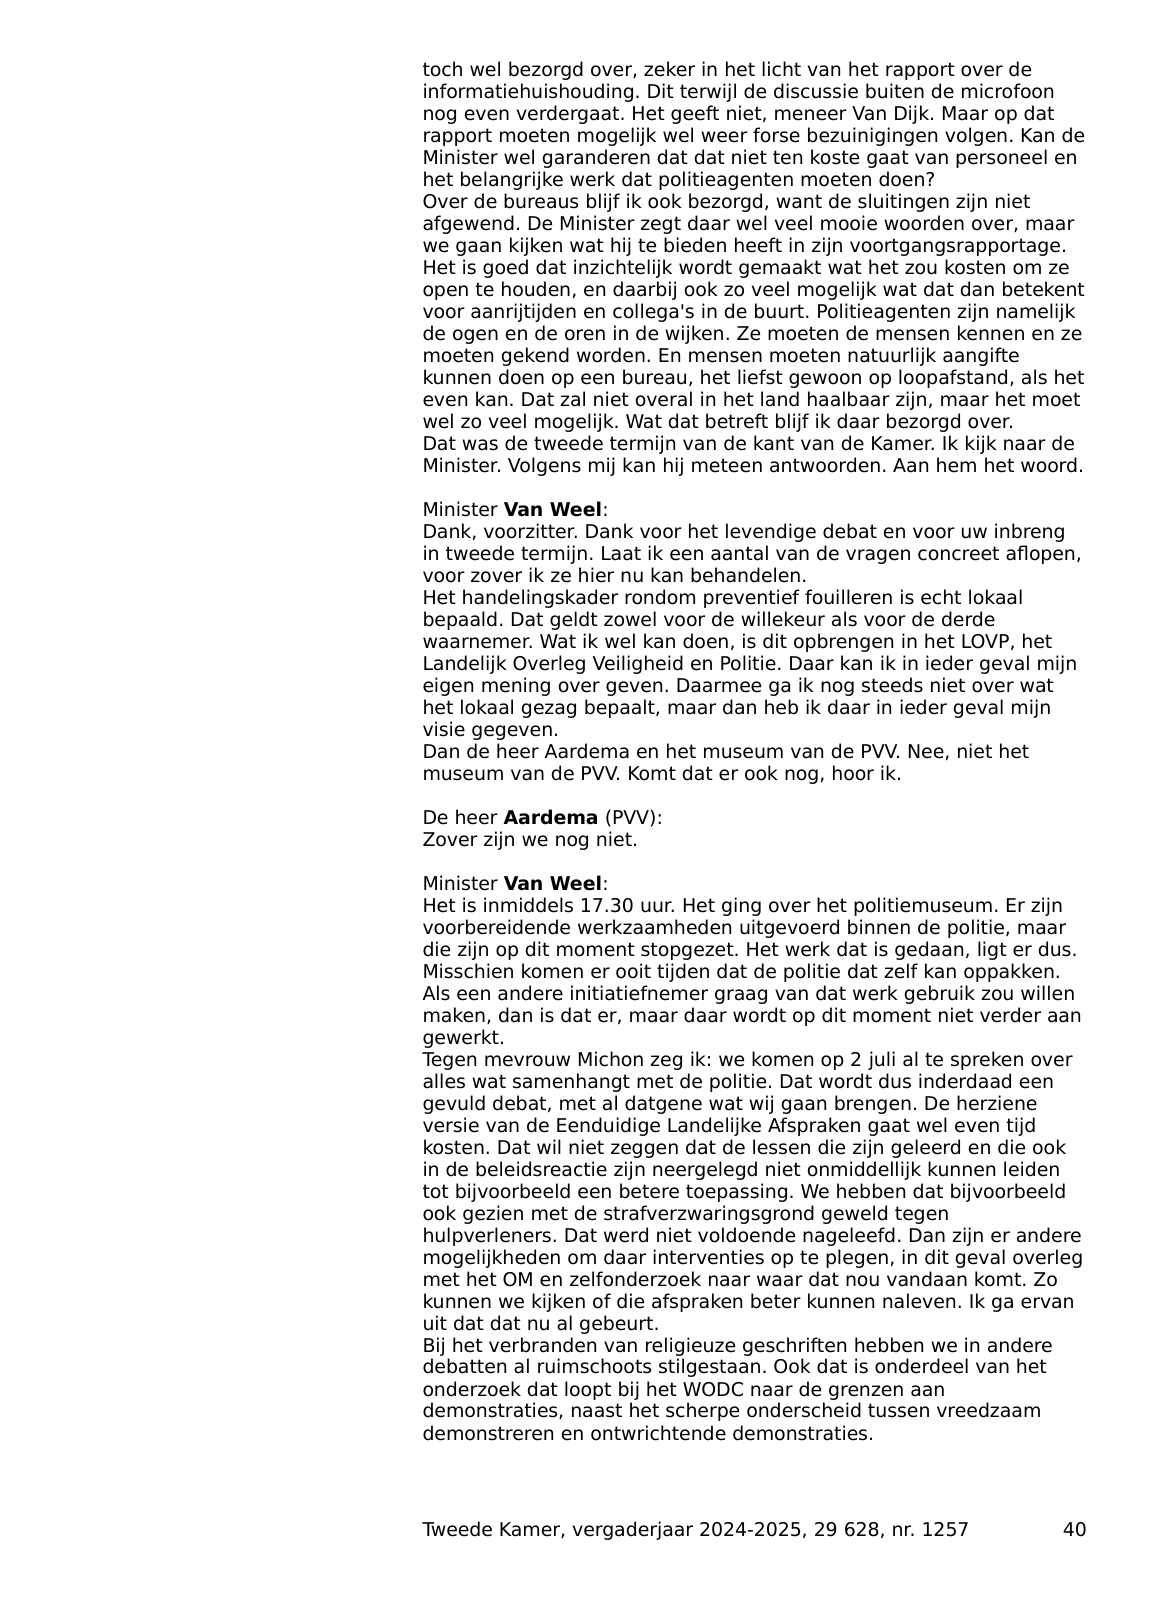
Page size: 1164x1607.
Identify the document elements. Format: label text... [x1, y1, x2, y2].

text Tegen mevrouw Michon zeg ik: we komen op 2 juli al te spreken over alles wat samenhangt met de politie. Dat wordt dus inderdaad een gevuld debat, met al datgene wat wij gaan brengen. De herziene versie van de Eenduidige Landelijke Afspraken gaat wel even tijd kosten. Dat wil niet zeggen dat de lessen die zijn geleerd en die ook in de beleidsreactie zijn neergelegd niet onmiddellijk kunnen leiden tot bijvoorbeeld een betere toepassing. We hebben dat bijvoorbeeld ook gezien met de strafverzwaringsgrond geweld tegen hulpverleners. Dat werd niet voldoende nageleefd. Dan zijn er andere mogelijkheden om daar interventies op te plegen, in dit geval overleg met het OM en zelfonderzoek naar waar dat nou vandaan komt. Zo kunnen we kijken of die afspraken beter kunnen naleven. Ik ga ervan uit dat dat nu al gebeurt. [422, 1049, 1087, 1334]
text Dan de heer Aardema en het museum van de PVV. Nee, niet het museum van de PVV. Komt dat er ook nog, hoor ik. [422, 741, 1087, 784]
text Minister Van Weel: [422, 499, 1087, 521]
text Minister Van Weel: [422, 873, 1087, 895]
text De heer Aardema (PVV): [422, 807, 1087, 829]
text Het handelingskader rondom preventief fouilleren is echt lokaal bepaald. Dat geldt zowel voor de willekeur als voor de derde waarnemer. Wat ik wel kan doen, is dit opbrengen in het LOVP, het Landelijk Overleg Veiligheid en Politie. Daar kan ik in ieder geval mijn eigen mening over geven. Daarmee ga ik nog steeds niet over wat het lokaal gezag bepaalt, maar dan heb ik daar in ieder geval mijn visie gegeven. [422, 587, 1087, 741]
text Dank, voorzitter. Dank voor het levendige debat en voor uw inbreng in tweede termijn. Laat ik een aantal van de vragen concreet aflopen, voor zover ik ze hier nu kan behandelen. [422, 521, 1087, 587]
text Dat was de tweede termijn van de kant van de Kamer. Ik kijk naar de Minister. Volgens mij kan hij meteen antwoorden. Aan hem het woord. [422, 433, 1087, 477]
text Over de bureaus blijf ik ook bezorgd, want de sluitingen zijn niet afgewend. De Minister zegt daar wel veel mooie woorden over, maar we gaan kijken wat hij te bieden heeft in zijn voortgangsrapportage. Het is goed dat inzichtelijk wordt gemaakt wat het zou kosten om ze open te houden, en daarbij ook zo veel mogelijk wat dat dan betekent voor aanrijtijden en collega's in de buurt. Politieagenten zijn namelijk de ogen en de oren in de wijken. Ze moeten de mensen kennen en ze moeten gekend worden. En mensen moeten natuurlijk aangifte kunnen doen op een bureau, het liefst gewoon op loopafstand, als het even kan. Dat zal niet overal in het land haalbaar zijn, maar het moet wel zo veel mogelijk. Wat dat betreft blijf ik daar bezorgd over. [422, 191, 1087, 433]
text Bij het verbranden van religieuze geschriften hebben we in andere debatten al ruimschoots stilgestaan. Ook dat is onderdeel van het onderzoek dat loopt bij het WODC naar de grenzen aan demonstraties, naast het scherpe onderscheid tussen vreedzaam demonstreren en ontwrichtende demonstraties. [422, 1334, 1087, 1444]
text Het is inmiddels 17.30 uur. Het ging over het politiemuseum. Er zijn voorbereidende werkzaamheden uitgevoerd binnen de politie, maar die zijn op dit moment stopgezet. Het werk dat is gedaan, ligt er dus. Misschien komen er ooit tijden dat de politie dat zelf kan oppakken. Als een andere initiatiefnemer graag van dat werk gebruik zou willen maken, dan is dat er, maar daar wordt op dit moment niet verder aan gewerkt. [422, 895, 1087, 1049]
text Zover zijn we nog niet. [422, 829, 1087, 851]
text toch wel bezorgd over, zeker in het licht van het rapport over de informatiehuishouding. Dit terwijl de discussie buiten de microfoon nog even verdergaat. Het geeft niet, meneer Van Dijk. Maar op dat rapport moeten mogelijk wel weer forse bezuinigingen volgen. Kan de Minister wel garanderen dat dat niet ten koste gaat van personeel en het belangrijke werk dat politieagenten moeten doen? [422, 59, 1087, 191]
